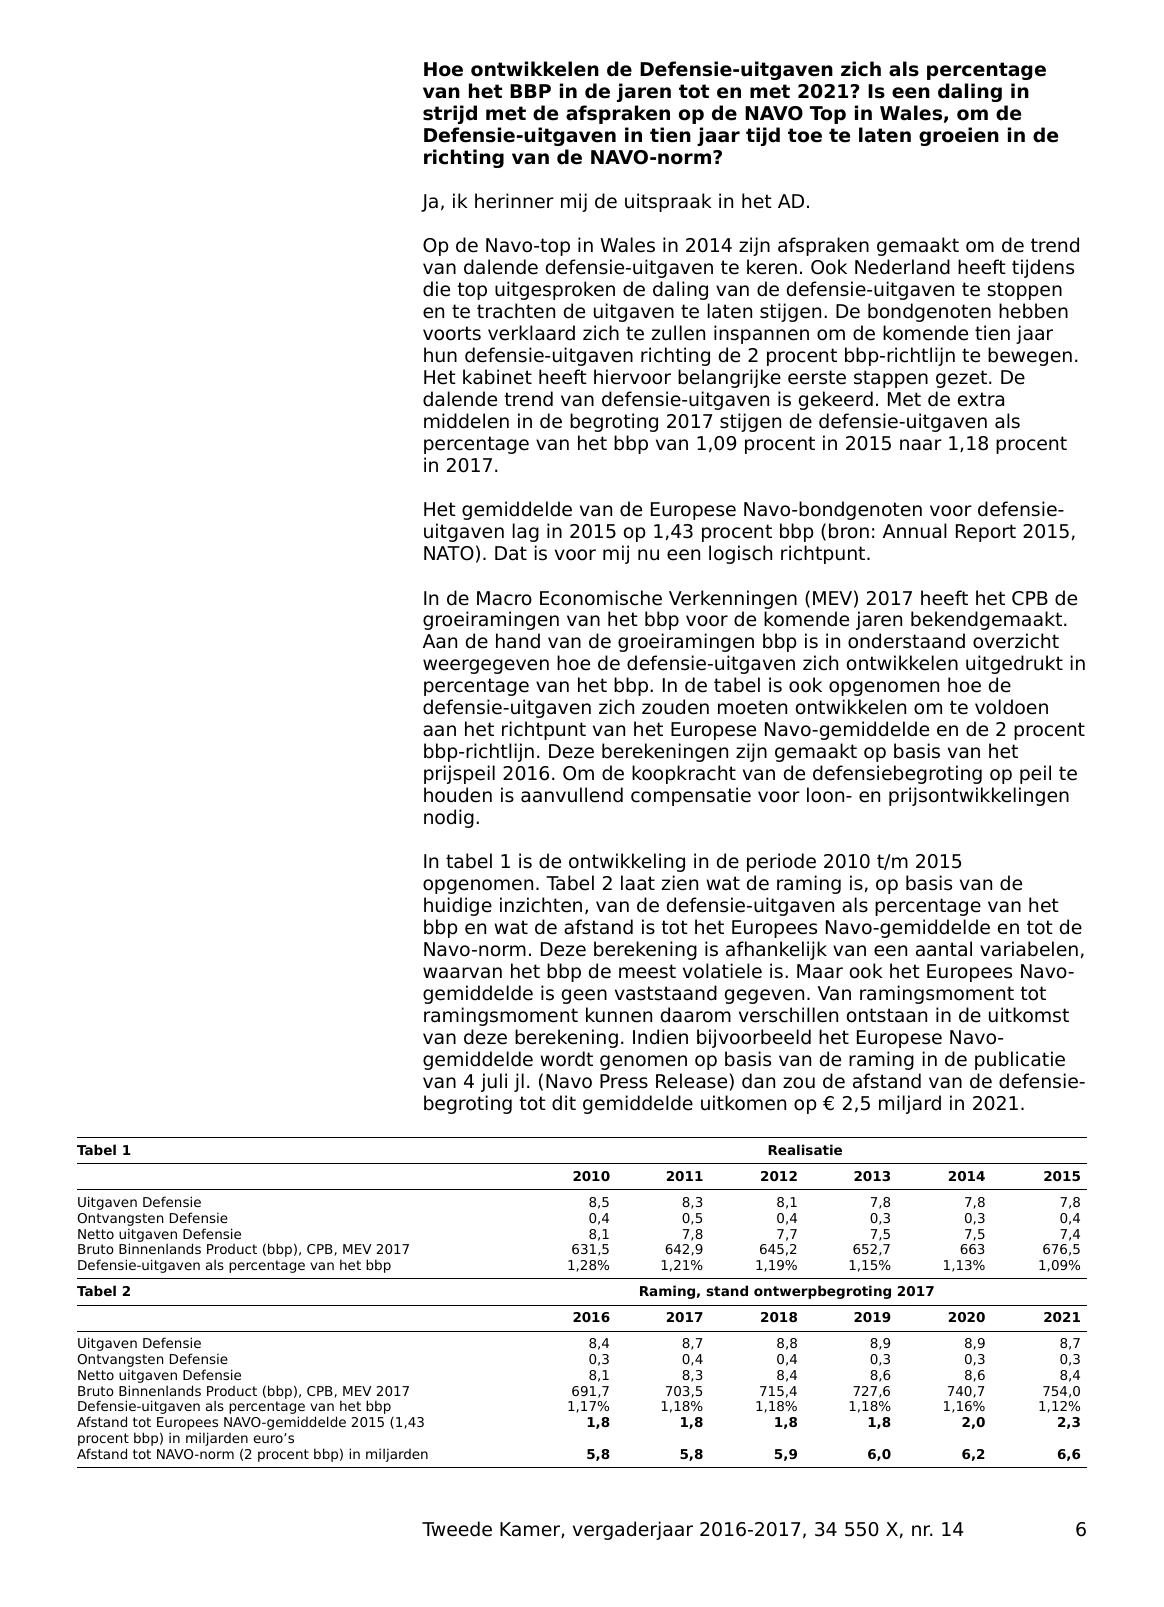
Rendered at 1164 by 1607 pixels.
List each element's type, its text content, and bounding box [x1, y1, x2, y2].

table_cell 7,5 [897, 1226, 991, 1242]
text Hoe ontwikkelen de Defensie-uitgaven zich als percentage van het BBP in de jaren tot en met 2021? Is een daling in strijd met de afspraken op de NAVO Top in Wales, om de Defensie-uitgaven in tien jaar tijd toe te laten groeien in de richting van de NAVO-norm? [422, 59, 1087, 169]
table_cell 8,4 [991, 1368, 1087, 1383]
table_cell Netto uitgaven Defensie [77, 1368, 471, 1383]
table_cell 0,4 [709, 1211, 803, 1226]
table_cell 1,12% [991, 1399, 1087, 1415]
text In tabel 1 is de ontwikkeling in de periode 2010 t/m 2015 opgenomen. Tabel 2 laat zien wat de raming is, op basis van de huidige inzichten, van de defensie-uitgaven als percentage van het bbp en wat de afstand is tot het Europees Navo-gemiddelde en tot de Navo-norm. Deze berekening is afhankelijk van een aantal variabelen, waarvan het bbp de meest volatiele is. Maar ook het Europees Navo-gemiddelde is geen vaststaand gegeven. Van ramingsmoment tot ramingsmoment kunnen daarom verschillen ontstaan in de uitkomst van deze berekening. Indien bijvoorbeeld het Europese Navo-gemiddelde wordt genomen op basis van de raming in de publicatie van 4 juli jl. (Navo Press Release) dan zou de afstand van de defensie-begroting tot dit gemiddelde uitkomen op € 2,5 miljard in 2021. [422, 851, 1087, 1115]
table_cell 0,5 [616, 1211, 709, 1226]
table_header Tabel 1 [77, 1138, 523, 1163]
table_cell 740,7 [897, 1384, 991, 1399]
table_cell Defensie-uitgaven als percentage van het bbp [77, 1258, 523, 1278]
table_cell 0,3 [486, 1352, 616, 1368]
table_header Realisatie [524, 1138, 1087, 1163]
table_cell 2011 [616, 1164, 709, 1189]
table_cell 2013 [804, 1164, 897, 1189]
table_cell 0,4 [991, 1211, 1087, 1226]
table_cell 5,9 [709, 1446, 803, 1467]
table_cell 754,0 [991, 1384, 1087, 1399]
table_cell 7,8 [616, 1226, 709, 1242]
table_cell 7,7 [709, 1226, 803, 1242]
text Op de Navo-top in Wales in 2014 zijn afspraken gemaakt om de trend van dalende defensie-uitgaven te keren. Ook Nederland heeft tijdens die top uitgesproken de daling van de defensie-uitgaven te stoppen en te trachten de uitgaven te laten stijgen. De bondgenoten hebben voorts verklaard zich te zullen inspannen om de komende tien jaar hun defensie-uitgaven richting de 2 procent bbp-richtlijn te bewegen. Het kabinet heeft hiervoor belangrijke eerste stappen gezet. De dalende trend van defensie-uitgaven is gekeerd. Met de extra middelen in de begroting 2017 stijgen de defensie-uitgaven als percentage van het bbp van 1,09 procent in 2015 naar 1,18 procent in 2017. [422, 235, 1087, 477]
table_cell 2,3 [991, 1415, 1087, 1446]
table_cell Bruto Binnenlands Product (bbp), CPB, MEV 2017 [77, 1384, 471, 1399]
table_cell 8,1 [486, 1368, 616, 1383]
table_cell [471, 1279, 486, 1304]
table_cell 7,8 [804, 1190, 897, 1211]
table_cell 727,6 [804, 1384, 897, 1399]
table_cell 645,2 [709, 1242, 803, 1258]
table_cell 1,09% [991, 1258, 1087, 1278]
table_cell 1,8 [616, 1415, 709, 1446]
table_cell 5,8 [616, 1446, 709, 1467]
table_cell 2010 [524, 1164, 616, 1189]
table_cell 8,8 [709, 1332, 803, 1352]
table_cell 691,7 [486, 1384, 616, 1399]
table_cell 642,9 [616, 1242, 709, 1258]
text In de Macro Economische Verkenningen (MEV) 2017 heeft het CPB de groeiramingen van het bbp voor de komende jaren bekendgemaakt. Aan de hand van de groeiramingen bbp is in onderstaand overzicht weergegeven hoe de defensie-uitgaven zich ontwikkelen uitgedrukt in percentage van het bbp. In de tabel is ook opgenomen hoe de defensie-uitgaven zich zouden moeten ontwikkelen om te voldoen aan het richtpunt van het Europese Navo-gemiddelde en de 2 procent bbp-richtlijn. Deze berekeningen zijn gemaakt op basis van het prijspeil 2016. Om de koopkracht van de defensiebegroting op peil te houden is aanvullend compensatie voor loon- en prijsontwikkelingen nodig. [422, 587, 1087, 829]
table_cell 8,4 [486, 1332, 616, 1352]
table_cell 8,4 [709, 1368, 803, 1383]
table_cell 0,4 [524, 1211, 616, 1226]
table_cell 6,2 [897, 1446, 991, 1467]
table_cell Uitgaven Defensie [77, 1190, 523, 1211]
table_cell 1,28% [524, 1258, 616, 1278]
table_cell Afstand tot NAVO-norm (2 procent bbp) in miljarden [77, 1446, 471, 1467]
table_cell 0,3 [804, 1352, 897, 1368]
table_cell [471, 1368, 486, 1383]
table_cell 2015 [991, 1164, 1087, 1189]
table_cell 6,0 [804, 1446, 897, 1467]
table_cell 8,5 [524, 1190, 616, 1211]
table_cell 0,3 [991, 1352, 1087, 1368]
table_cell [471, 1306, 486, 1331]
table_cell 1,8 [486, 1415, 616, 1446]
table_cell 2017 [616, 1306, 709, 1331]
table_cell 7,5 [804, 1226, 897, 1242]
table_cell 2012 [709, 1164, 803, 1189]
table_cell 7,4 [991, 1226, 1087, 1242]
table_cell 0,3 [804, 1211, 897, 1226]
table_cell 0,3 [897, 1352, 991, 1368]
table_cell [471, 1384, 486, 1399]
table_cell Bruto Binnenlands Product (bbp), CPB, MEV 2017 [77, 1242, 523, 1258]
table_cell [471, 1352, 486, 1368]
table_cell 2018 [709, 1306, 803, 1331]
table_cell Uitgaven Defensie [77, 1332, 471, 1352]
text Het gemiddelde van de Europese Navo-bondgenoten voor defensie-uitgaven lag in 2015 op 1,43 procent bbp (bron: Annual Report 2015, NATO). Dat is voor mij nu een logisch richtpunt. [422, 499, 1087, 565]
table_cell 652,7 [804, 1242, 897, 1258]
table_cell Tabel 2 [77, 1279, 471, 1304]
table_cell 2020 [897, 1306, 991, 1331]
table_cell 8,3 [616, 1368, 709, 1383]
table_cell 2,0 [897, 1415, 991, 1446]
table_cell 676,5 [991, 1242, 1087, 1258]
table_cell 1,17% [486, 1399, 616, 1415]
table_cell 8,6 [804, 1368, 897, 1383]
table_cell 7,8 [897, 1190, 991, 1211]
table_cell 8,1 [524, 1226, 616, 1242]
table_cell 2021 [991, 1306, 1087, 1331]
table_cell 631,5 [524, 1242, 616, 1258]
table_cell [471, 1415, 486, 1446]
table_cell 8,9 [804, 1332, 897, 1352]
table_cell 8,9 [897, 1332, 991, 1352]
table_cell 2014 [897, 1164, 991, 1189]
table_cell [471, 1399, 486, 1415]
table_cell 715,4 [709, 1384, 803, 1399]
table_cell 1,21% [616, 1258, 709, 1278]
table_cell 1,13% [897, 1258, 991, 1278]
table_cell [77, 1164, 523, 1189]
table_cell Afstand tot Europees NAVO-gemiddelde 2015 (1,43 procent bbp) in miljarden euro’s [77, 1415, 471, 1446]
table_cell [77, 1306, 471, 1331]
table_cell [471, 1332, 486, 1352]
table_cell [471, 1446, 486, 1467]
table_cell Ontvangsten Defensie [77, 1352, 471, 1368]
table_cell 7,8 [991, 1190, 1087, 1211]
table_cell Netto uitgaven Defensie [77, 1226, 523, 1242]
table_cell 8,6 [897, 1368, 991, 1383]
table_cell Ontvangsten Defensie [77, 1211, 523, 1226]
table_cell Raming, stand ontwerpbegroting 2017 [486, 1279, 1087, 1304]
table_cell 8,7 [991, 1332, 1087, 1352]
table_cell 1,19% [709, 1258, 803, 1278]
table_cell 2019 [804, 1306, 897, 1331]
table_cell 1,8 [804, 1415, 897, 1446]
table_cell 663 [897, 1242, 991, 1258]
table_cell 0,4 [709, 1352, 803, 1368]
table_cell 2016 [486, 1306, 616, 1331]
table_cell 1,16% [897, 1399, 991, 1415]
table_cell 8,3 [616, 1190, 709, 1211]
table_cell Defensie-uitgaven als percentage van het bbp [77, 1399, 471, 1415]
table_cell 0,3 [897, 1211, 991, 1226]
table_cell 0,4 [616, 1352, 709, 1368]
table_cell 1,8 [709, 1415, 803, 1446]
table_cell 5,8 [486, 1446, 616, 1467]
table_cell 1,18% [804, 1399, 897, 1415]
text Ja, ik herinner mij de uitspraak in het AD. [422, 191, 1087, 213]
table_cell 1,18% [709, 1399, 803, 1415]
table_cell 1,15% [804, 1258, 897, 1278]
table_cell 6,6 [991, 1446, 1087, 1467]
table_cell 1,18% [616, 1399, 709, 1415]
table_cell 703,5 [616, 1384, 709, 1399]
table_cell 8,7 [616, 1332, 709, 1352]
table_cell 8,1 [709, 1190, 803, 1211]
